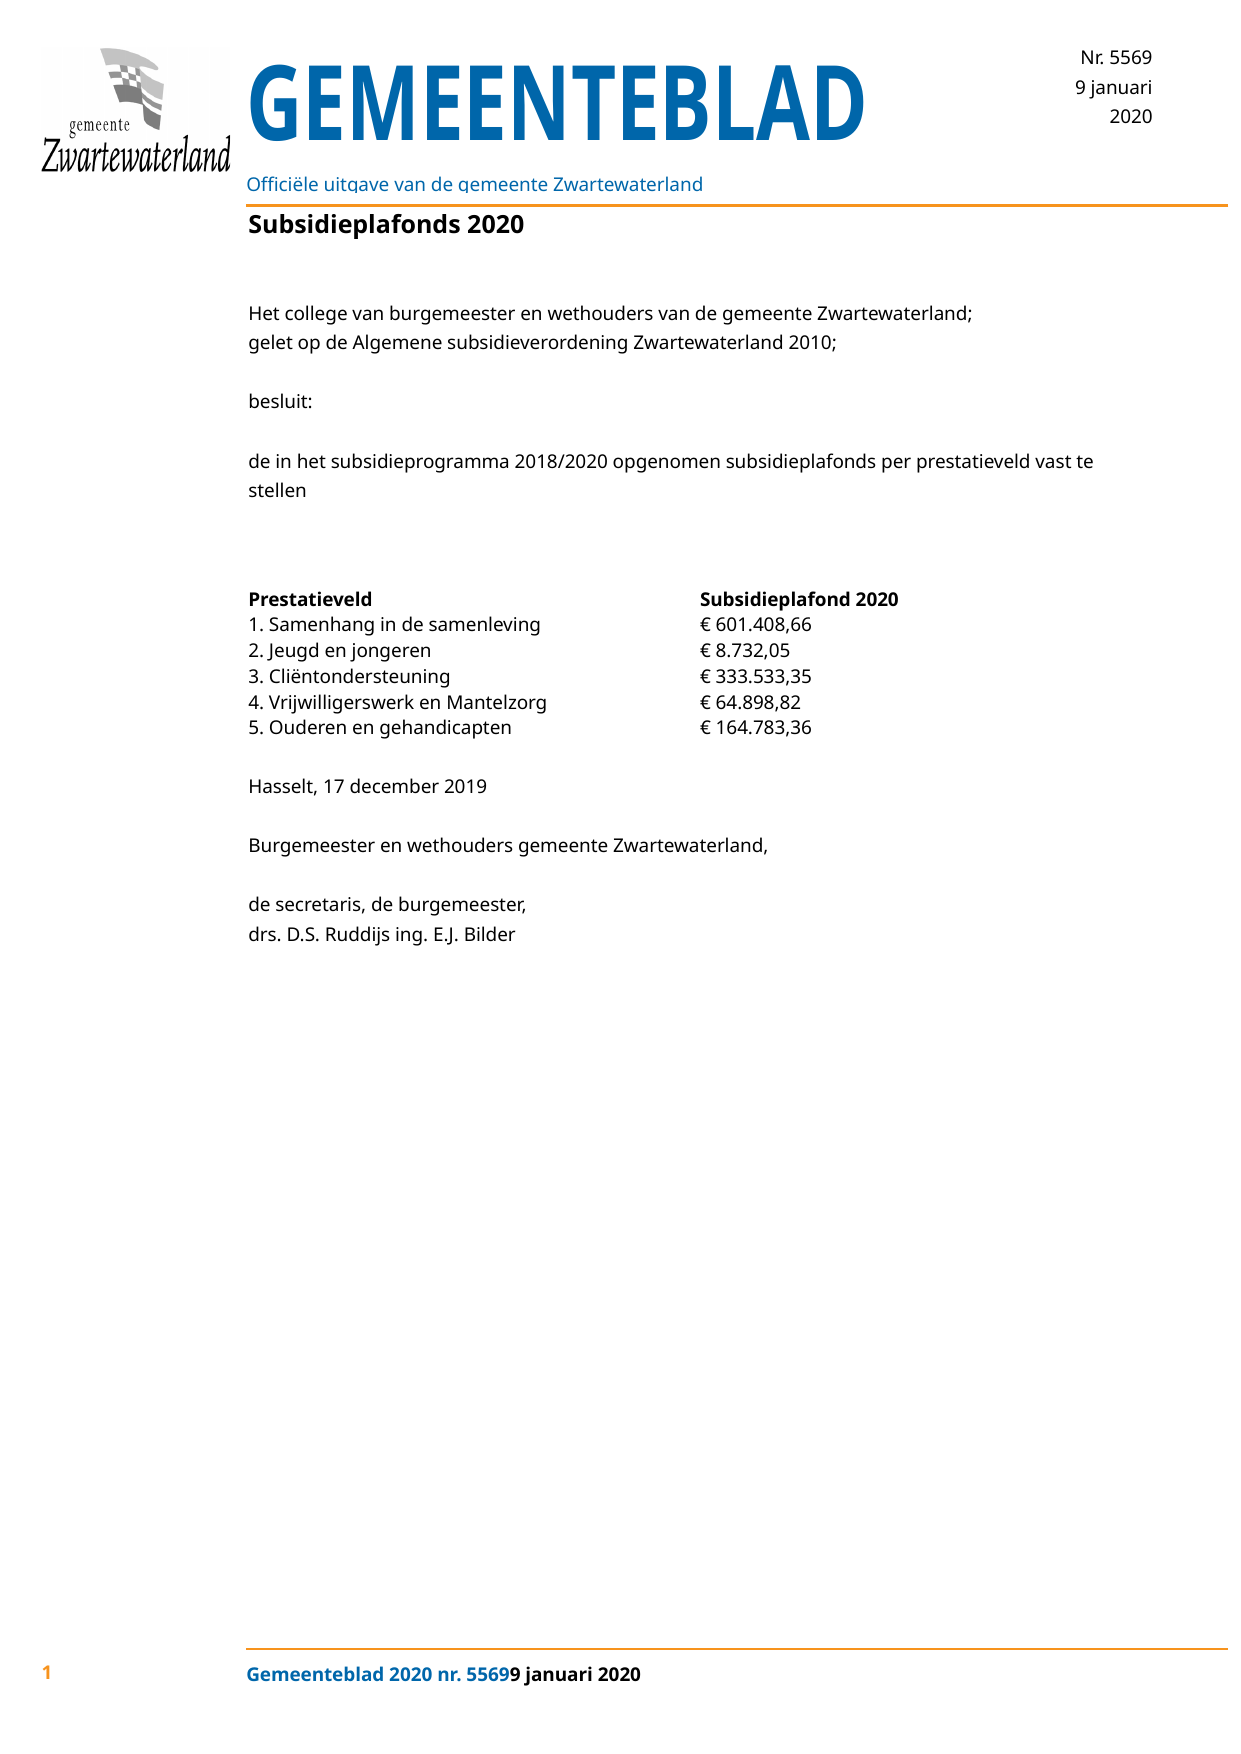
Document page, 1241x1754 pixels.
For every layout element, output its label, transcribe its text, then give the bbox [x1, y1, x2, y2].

table_header Prestatieveld [248, 586, 700, 612]
table_cell € 333.533,35 [700, 663, 1152, 689]
table_cell 3. Cliëntondersteuning [248, 663, 700, 689]
text Hasselt, 17 december 2019 [248, 773, 1152, 799]
table_cell € 164.783,36 [700, 715, 1152, 740]
table_cell 2. Jeugd en jongeren [248, 638, 700, 663]
table_cell 5. Ouderen en gehandicapten [248, 715, 700, 740]
text Subsidieplafonds 2020 [248, 207, 1152, 241]
table_cell 4. Vrijwilligerswerk en Mantelzorg [248, 689, 700, 714]
table_header Subsidieplafond 2020 [700, 586, 1152, 612]
table_cell € 601.408,66 [700, 612, 1152, 637]
text Het college van burgemeester en wethouders van de gemeente Zwartewaterland; [248, 300, 1152, 326]
text gelet op de Algemene subsidieverordening Zwartewaterland 2010; [248, 329, 1152, 355]
table_cell 1. Samenhang in de samenleving [248, 612, 700, 637]
text Burgemeester en wethouders gemeente Zwartewaterland, [248, 832, 1152, 858]
text besluit: [248, 389, 1152, 414]
text de secretaris, de burgemeester, [248, 891, 1152, 917]
text drs. D.S. Ruddijs ing. E.J. Bilder [248, 921, 1152, 947]
table_cell € 8.732,05 [700, 638, 1152, 663]
text de in het subsidieprogramma 2018/2020 opgenomen subsidieplafonds per prestatieveld vast te stellen [248, 448, 1152, 503]
table_cell € 64.898,82 [700, 689, 1152, 714]
picture [41, 47, 231, 172]
